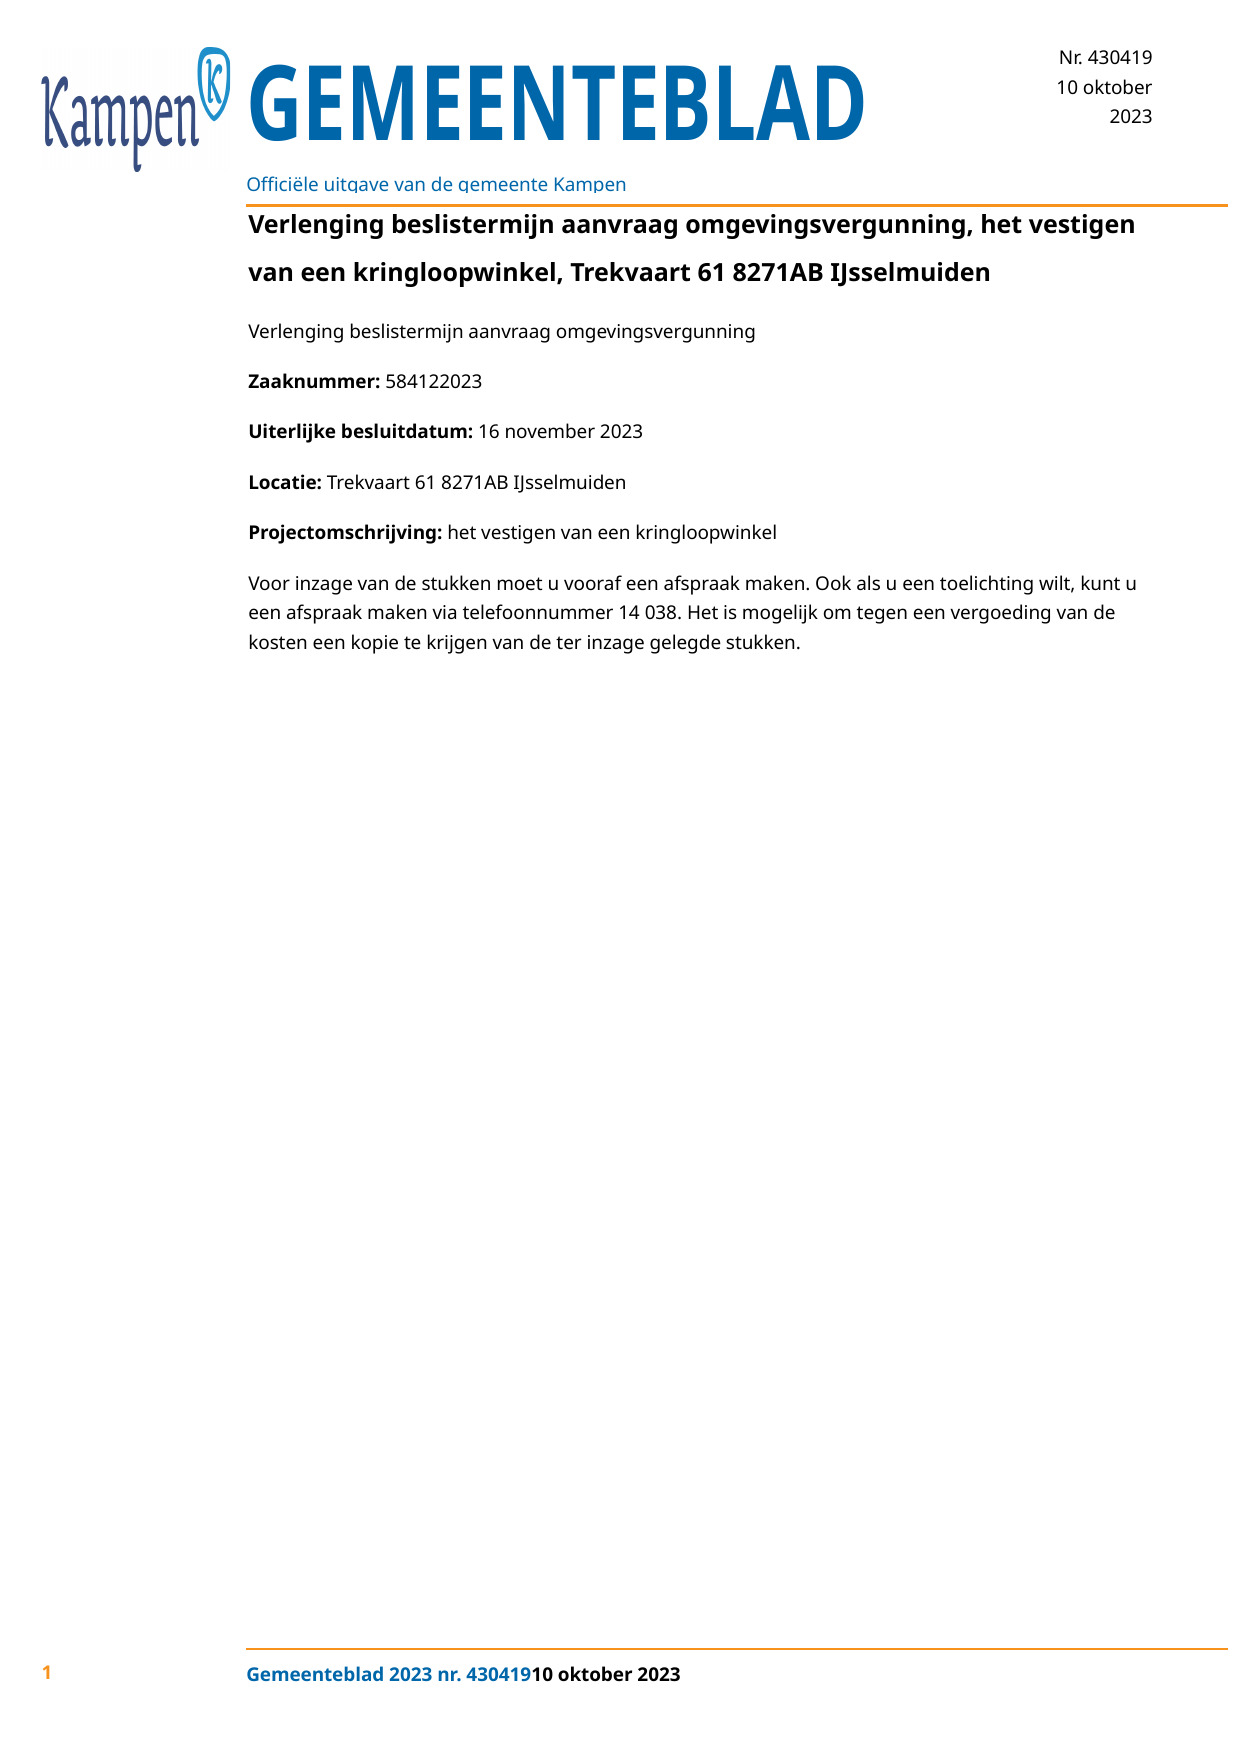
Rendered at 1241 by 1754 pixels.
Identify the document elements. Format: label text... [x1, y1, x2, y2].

text Zaaknummer: 584122023 [248, 368, 1152, 394]
text Verlenging beslistermijn aanvraag omgevingsvergunning, het vestigen van een kringloopwinkel, Trekvaart 61 8271AB IJsselmuiden [248, 207, 1152, 288]
text Locatie: Trekvaart 61 8271AB IJsselmuiden [248, 469, 1152, 495]
picture [41, 47, 231, 172]
text Voor inzage van de stukken moet u vooraf een afspraak maken. Ook als u een toelichting wilt, kunt u een afspraak maken via telefoonnummer 14 038. Het is mogelijk om tegen een vergoeding van de kosten een kopie te krijgen van de ter inzage gelegde stukken. [248, 570, 1152, 655]
text Uiterlijke besluitdatum: 16 november 2023 [248, 419, 1152, 444]
text Verlenging beslistermijn aanvraag omgevingsvergunning [248, 318, 1152, 344]
text Projectomschrijving: het vestigen van een kringloopwinkel [248, 519, 1152, 545]
